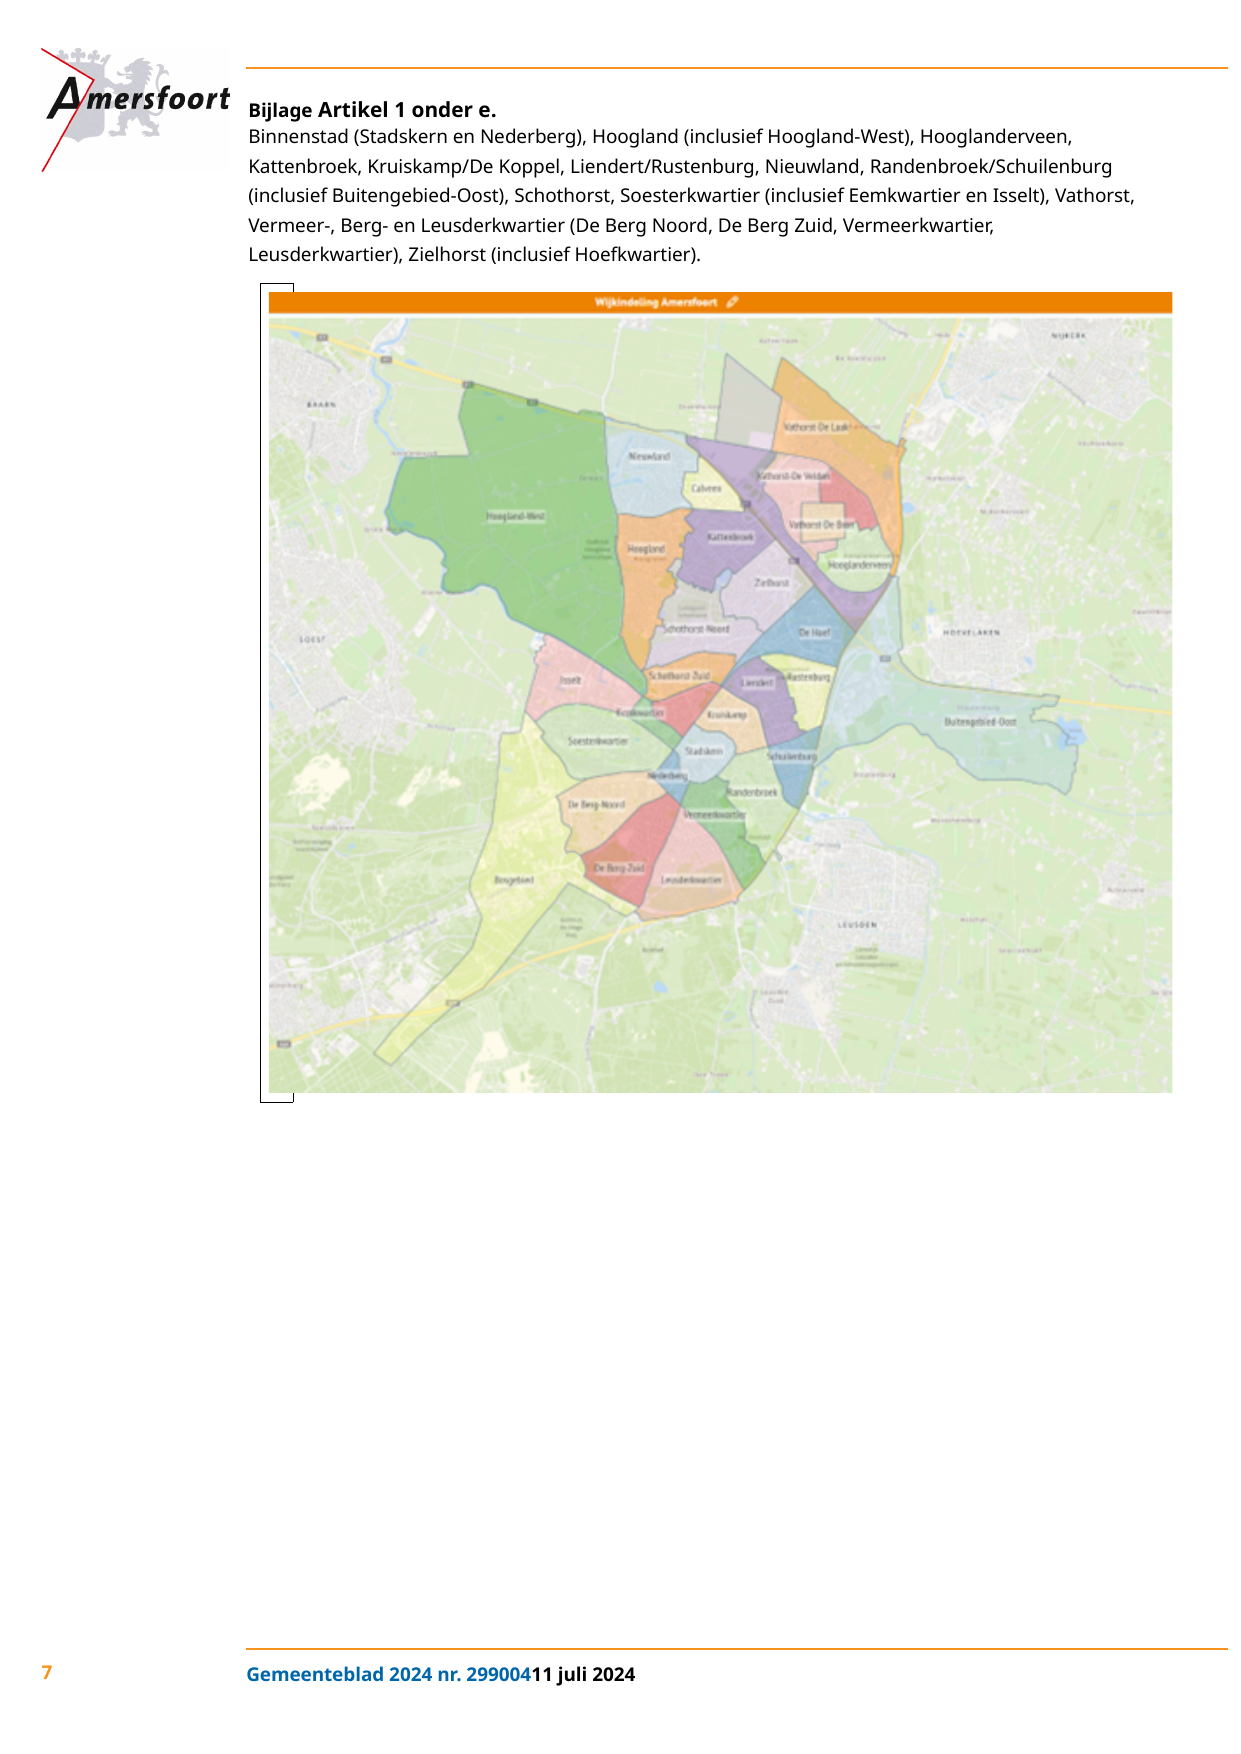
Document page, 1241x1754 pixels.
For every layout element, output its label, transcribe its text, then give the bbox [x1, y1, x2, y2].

picture [268, 292, 1173, 1093]
picture [41, 47, 231, 172]
text Binnenstad (Stadskern en Nederberg), Hoogland (inclusief Hoogland-West), Hooglanderveen, Kattenbroek, Kruiskamp/De Koppel, Liendert/Rustenburg, Nieuwland, Randenbroek/Schuilenburg (inclusief Buitengebied-Oost), Schothorst, Soesterkwartier (inclusief Eemkwartier en Isselt), Vathorst, Vermeer-, Berg- en Leusderkwartier (De Berg Noord, De Berg Zuid, Vermeerkwartier, Leusderkwartier), Zielhorst (inclusief Hoefkwartier). [248, 123, 1152, 267]
text Bijlage Artikel 1 onder e. [248, 95, 1152, 123]
